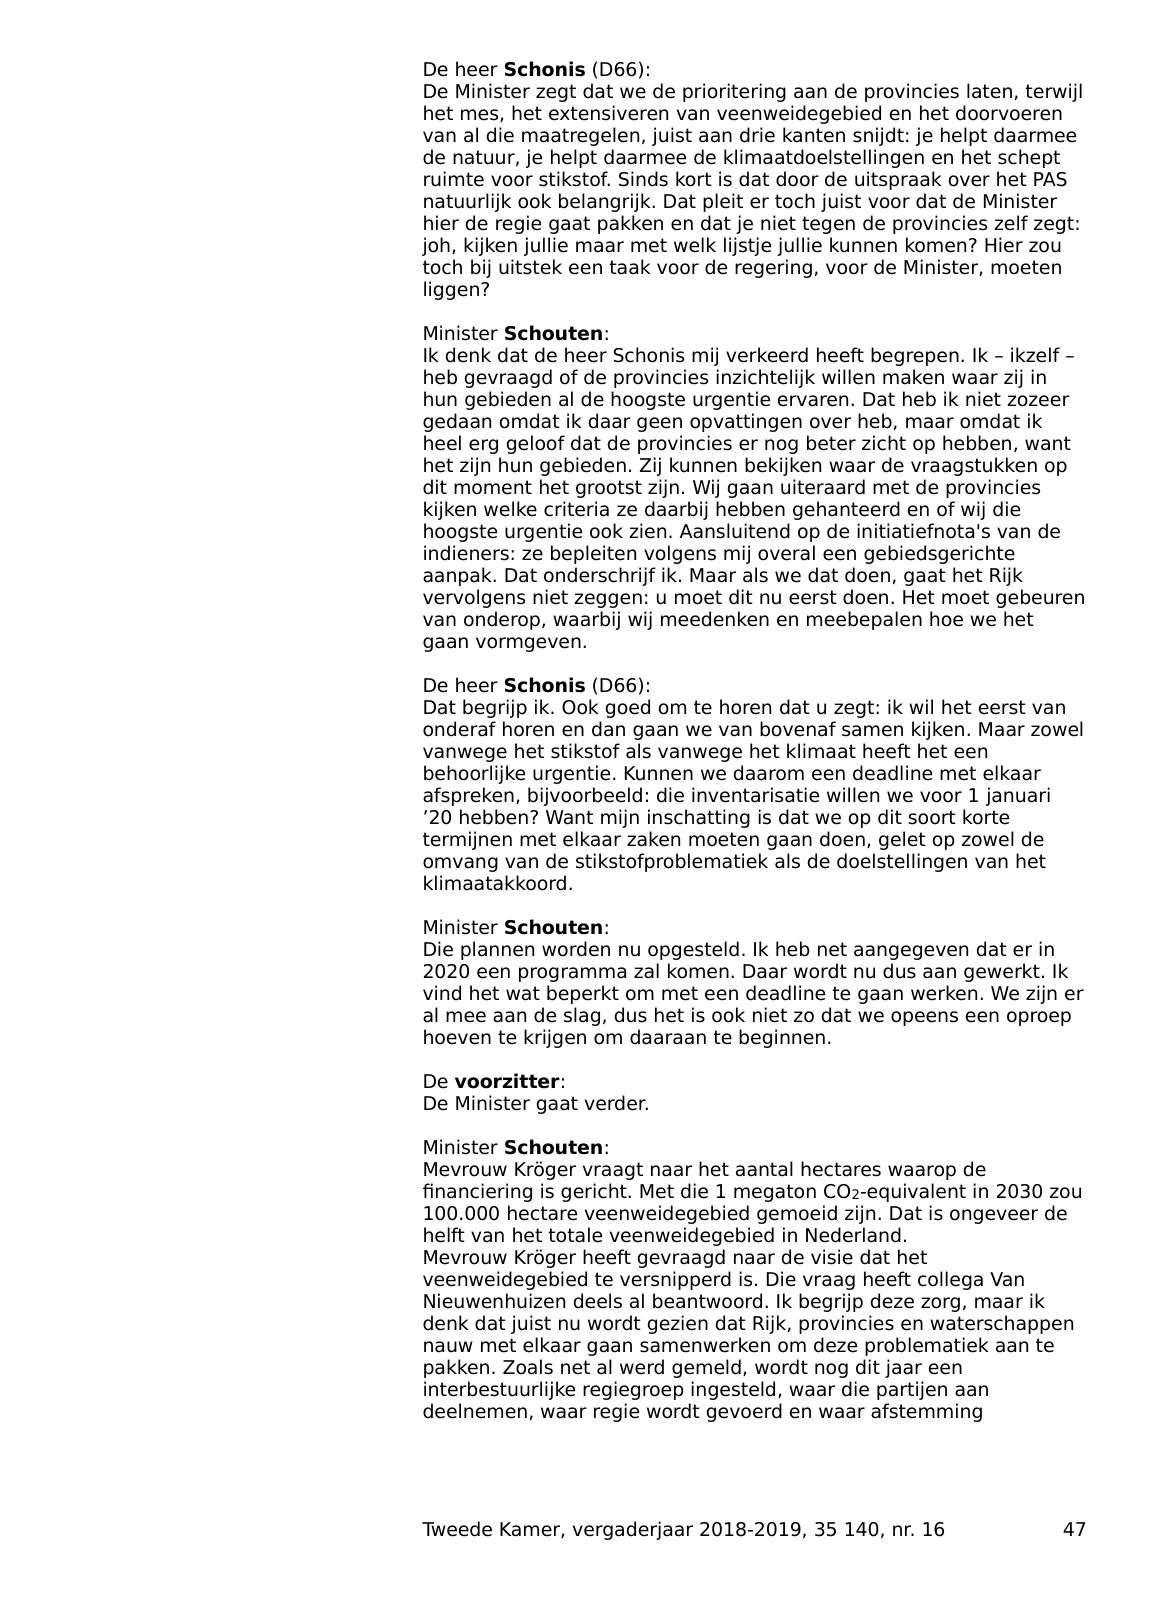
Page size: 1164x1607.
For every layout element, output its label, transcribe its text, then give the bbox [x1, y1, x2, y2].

text Ik denk dat de heer Schonis mij verkeerd heeft begrepen. Ik – ikzelf – heb gevraagd of de provincies inzichtelijk willen maken waar zij in hun gebieden al de hoogste urgentie ervaren. Dat heb ik niet zozeer gedaan omdat ik daar geen opvattingen over heb, maar omdat ik heel erg geloof dat de provincies er nog beter zicht op hebben, want het zijn hun gebieden. Zij kunnen bekijken waar de vraagstukken op dit moment het grootst zijn. Wij gaan uiteraard met de provincies kijken welke criteria ze daarbij hebben gehanteerd en of wij die hoogste urgentie ook zien. Aansluitend op de initiatiefnota's van de indieners: ze bepleiten volgens mij overal een gebiedsgerichte aanpak. Dat onderschrijf ik. Maar als we dat doen, gaat het Rijk vervolgens niet zeggen: u moet dit nu eerst doen. Het moet gebeuren van onderop, waarbij wij meedenken en meebepalen hoe we het gaan vormgeven. [422, 345, 1087, 653]
text Minister Schouten: [422, 323, 1087, 345]
text De voorzitter: [422, 1071, 1087, 1093]
text Die plannen worden nu opgesteld. Ik heb net aangegeven dat er in 2020 een programma zal komen. Daar wordt nu dus aan gewerkt. Ik vind het wat beperkt om met een deadline te gaan werken. We zijn er al mee aan de slag, dus het is ook niet zo dat we opeens een oproep hoeven te krijgen om daaraan te beginnen. [422, 939, 1087, 1049]
text Minister Schouten: [422, 917, 1087, 939]
text De Minister zegt dat we de prioritering aan de provincies laten, terwijl het mes, het extensiveren van veenweidegebied en het doorvoeren van al die maatregelen, juist aan drie kanten snijdt: je helpt daarmee de natuur, je helpt daarmee de klimaatdoelstellingen en het schept ruimte voor stikstof. Sinds kort is dat door de uitspraak over het PAS natuurlijk ook belangrijk. Dat pleit er toch juist voor dat de Minister hier de regie gaat pakken en dat je niet tegen de provincies zelf zegt: joh, kijken jullie maar met welk lijstje jullie kunnen komen? Hier zou toch bij uitstek een taak voor de regering, voor de Minister, moeten liggen? [422, 81, 1087, 301]
text De Minister gaat verder. [422, 1093, 1087, 1115]
text De heer Schonis (D66): [422, 59, 1087, 81]
text Minister Schouten: [422, 1137, 1087, 1159]
text Mevrouw Kröger vraagt naar het aantal hectares waarop de financiering is gericht. Met die 1 megaton CO2-equivalent in 2030 zou 100.000 hectare veenweidegebied gemoeid zijn. Dat is ongeveer de helft van het totale veenweidegebied in Nederland. [422, 1159, 1087, 1247]
text Dat begrijp ik. Ook goed om te horen dat u zegt: ik wil het eerst van onderaf horen en dan gaan we van bovenaf samen kijken. Maar zowel vanwege het stikstof als vanwege het klimaat heeft het een behoorlijke urgentie. Kunnen we daarom een deadline met elkaar afspreken, bijvoorbeeld: die inventarisatie willen we voor 1 januari ’20 hebben? Want mijn inschatting is dat we op dit soort korte termijnen met elkaar zaken moeten gaan doen, gelet op zowel de omvang van de stikstofproblematiek als de doelstellingen van het klimaatakkoord. [422, 697, 1087, 895]
text De heer Schonis (D66): [422, 675, 1087, 697]
text Mevrouw Kröger heeft gevraagd naar de visie dat het veenweidegebied te versnipperd is. Die vraag heeft collega Van Nieuwenhuizen deels al beantwoord. Ik begrijp deze zorg, maar ik denk dat juist nu wordt gezien dat Rijk, provincies en waterschappen nauw met elkaar gaan samenwerken om deze problematiek aan te pakken. Zoals net al werd gemeld, wordt nog dit jaar een interbestuurlijke regiegroep ingesteld, waar die partijen aan deelnemen, waar regie wordt gevoerd en waar afstemming [422, 1247, 1087, 1423]
